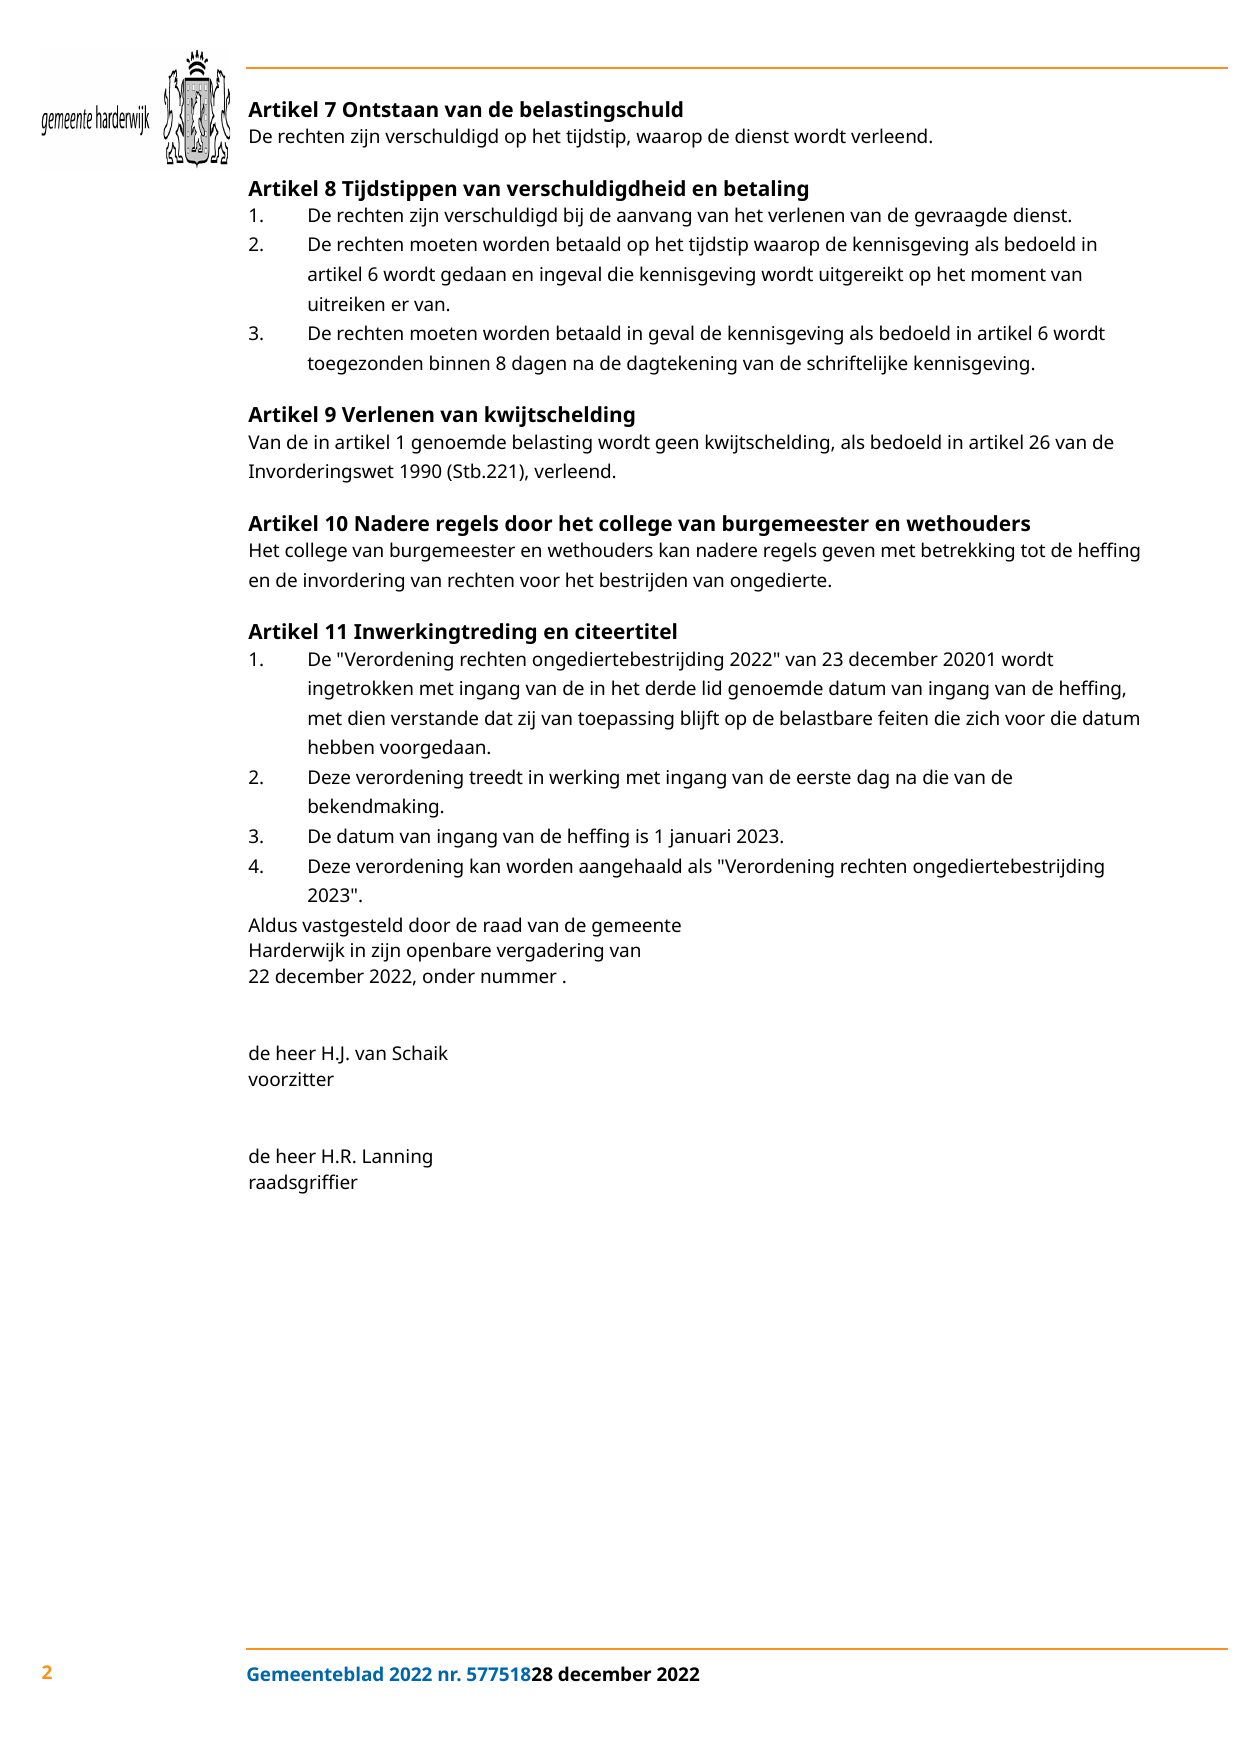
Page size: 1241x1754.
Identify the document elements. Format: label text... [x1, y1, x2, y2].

text Artikel 8 Tijdstippen van verschuldigdheid en betaling [248, 174, 1152, 202]
list De "Verordening rechten ongediertebestrijding 2022" van 23 december 20201 wordt ingetrokken met ingang van de in het derde lid genoemde datum van ingang van de heffing, met dien verstande dat zij van toepassing blijft op de belastbare feiten die zich voor die datum hebben voorgedaan. [248, 646, 1152, 760]
list De rechten zijn verschuldigd bij de aanvang van het verlenen van de gevraagde dienst. [248, 202, 1152, 228]
text de heer H.R. Lanning [248, 1143, 1152, 1169]
list De rechten moeten worden betaald in geval de kennisgeving als bedoeld in artikel 6 wordt toegezonden binnen 8 dagen na de dagtekening van de schriftelijke kennisgeving. [248, 320, 1152, 376]
text 22 december 2022, onder nummer . [248, 963, 1152, 989]
list De rechten moeten worden betaald op het tijdstip waarop de kennisgeving als bedoeld in artikel 6 wordt gedaan en ingeval die kennisgeving wordt uitgereikt op het moment van uitreiken er van. [248, 232, 1152, 317]
text Het college van burgemeester en wethouders kan nadere regels geven met betrekking tot de heffing en de invordering van rechten voor het bestrijden van ongedierte. [248, 537, 1152, 593]
picture [41, 47, 231, 172]
text Aldus vastgesteld door de raad van de gemeente [248, 912, 1152, 938]
text raadsgriffier [248, 1169, 1152, 1195]
text voorzitter [248, 1066, 1152, 1092]
text Artikel 9 Verlenen van kwijtschelding [248, 400, 1152, 429]
list Deze verordening kan worden aangehaald als "Verordening rechten ongediertebestrijding 2023". [248, 853, 1152, 908]
text De rechten zijn verschuldigd op het tijdstip, waarop de dienst wordt verleend. [248, 123, 1152, 149]
text Artikel 7 Ontstaan van de belastingschuld [248, 95, 1152, 123]
list De datum van ingang van de heffing is 1 januari 2023. [248, 823, 1152, 849]
text Harderwijk in zijn openbare vergadering van [248, 938, 1152, 963]
text Artikel 10 Nadere regels door het college van burgemeester en wethouders [248, 509, 1152, 537]
text Artikel 11 Inwerkingtreding en citeertitel [248, 617, 1152, 646]
list Deze verordening treedt in werking met ingang van de eerste dag na die van de bekendmaking. [248, 764, 1152, 819]
text Van de in artikel 1 genoemde belasting wordt geen kwijtschelding, als bedoeld in artikel 26 van de Invorderingswet 1990 (Stb.221), verleend. [248, 429, 1152, 484]
text de heer H.J. van Schaik [248, 1041, 1152, 1066]
